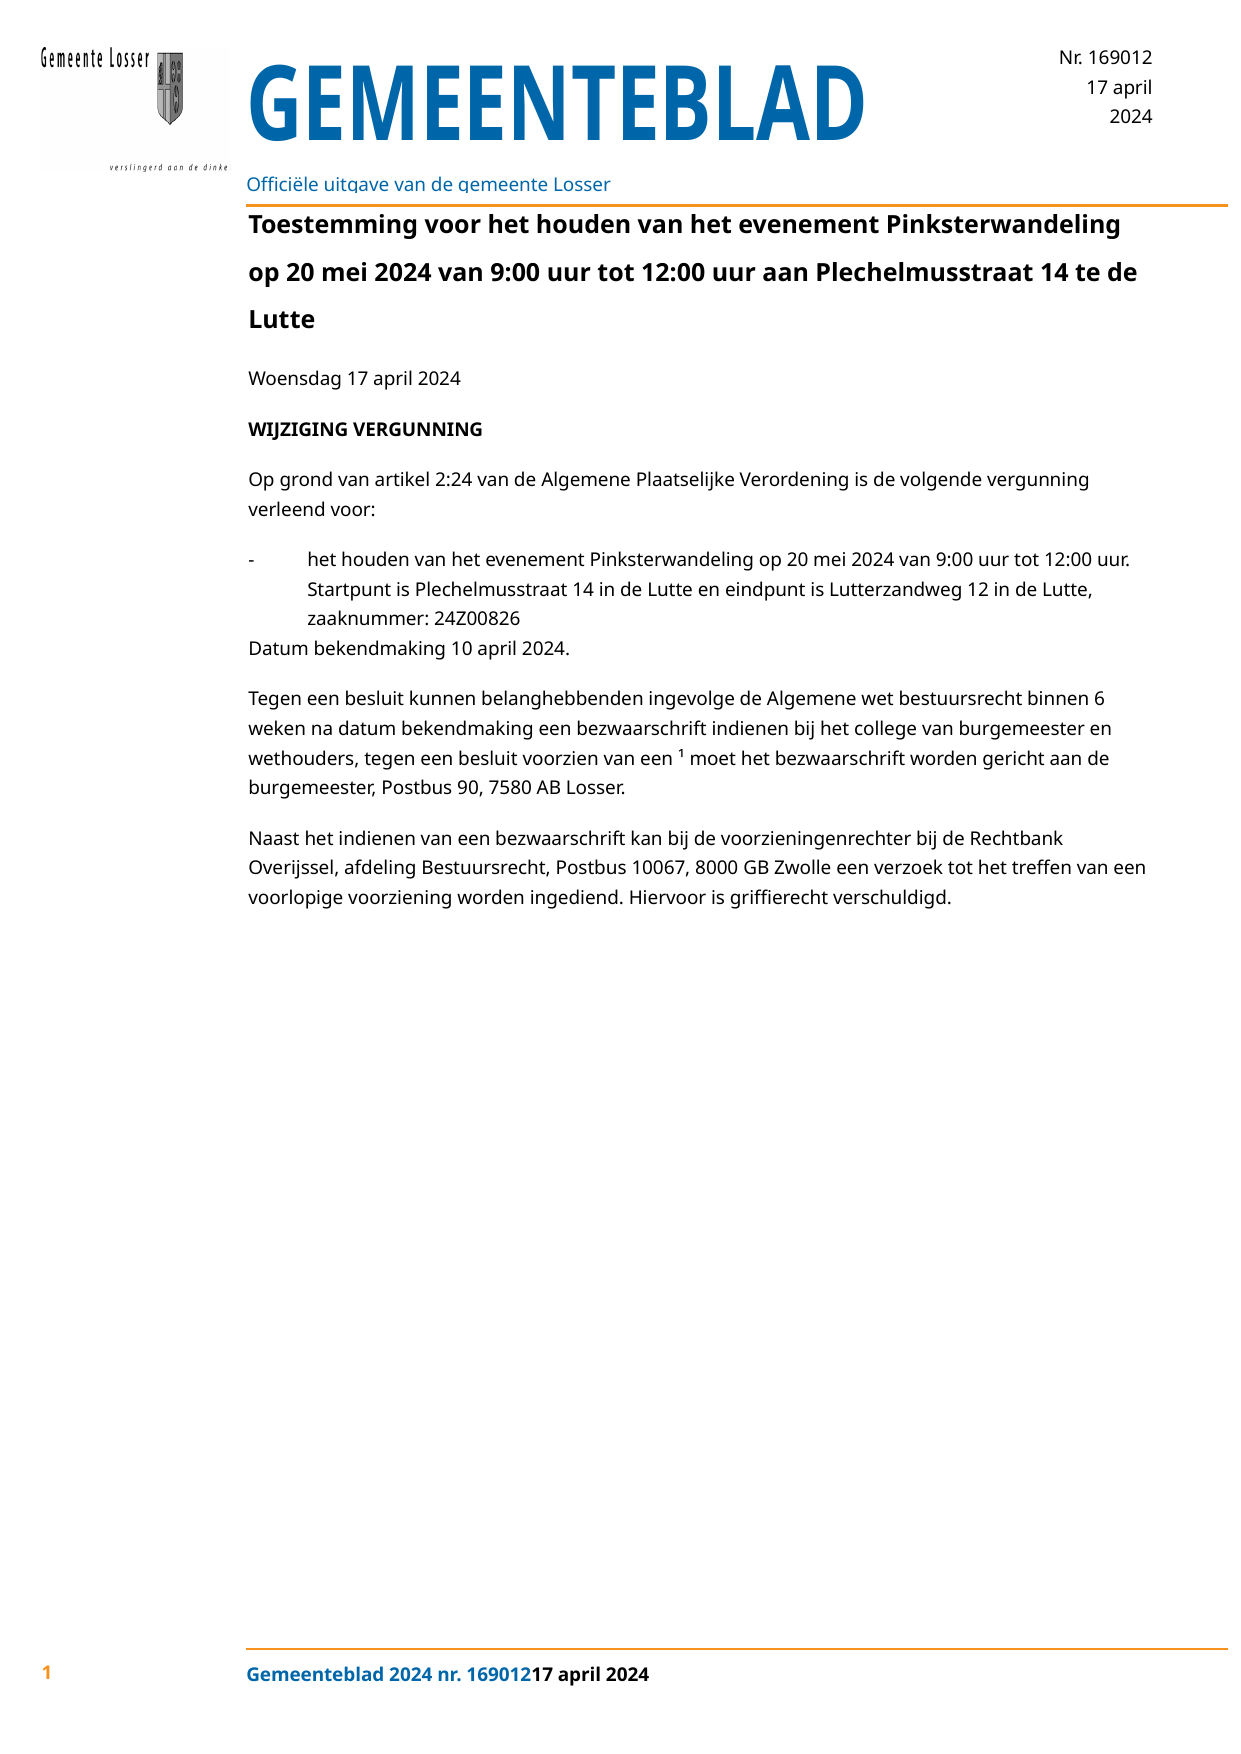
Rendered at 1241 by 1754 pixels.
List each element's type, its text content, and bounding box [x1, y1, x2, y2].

text Woensdag 17 april 2024 [248, 366, 1152, 391]
text Toestemming voor het houden van het evenement Pinksterwandeling op 20 mei 2024 van 9:00 uur tot 12:00 uur aan Plechelmusstraat 14 te de Lutte [248, 207, 1152, 336]
list het houden van het evenement Pinksterwandeling op 20 mei 2024 van 9:00 uur tot 12:00 uur. Startpunt is Plechelmusstraat 14 in de Lutte en eindpunt is Lutterzandweg 12 in de Lutte, zaaknummer: 24Z00826 [248, 546, 1152, 631]
picture [41, 47, 231, 172]
text Op grond van artikel 2:24 van de Algemene Plaatselijke Verordening is de volgende vergunning verleend voor: [248, 466, 1152, 522]
text Datum bekendmaking 10 april 2024. [248, 635, 1152, 661]
text Naast het indienen van een bezwaarschrift kan bij de voorzieningenrechter bij de Rechtbank Overijssel, afdeling Bestuursrecht, Postbus 10067, 8000 GB Zwolle een verzoek tot het treffen van een voorlopige voorziening worden ingediend. Hiervoor is griffierecht verschuldigd. [248, 825, 1152, 909]
text Tegen een besluit kunnen belanghebbenden ingevolge de Algemene wet bestuursrecht binnen 6 weken na datum bekendmaking een bezwaarschrift indienen bij het college van burgemeester en wethouders, tegen een besluit voorzien van een ¹ moet het bezwaarschrift worden gericht aan de burgemeester, Postbus 90, 7580 AB Losser. [248, 686, 1152, 800]
text WIJZIGING VERGUNNING [248, 416, 1152, 442]
